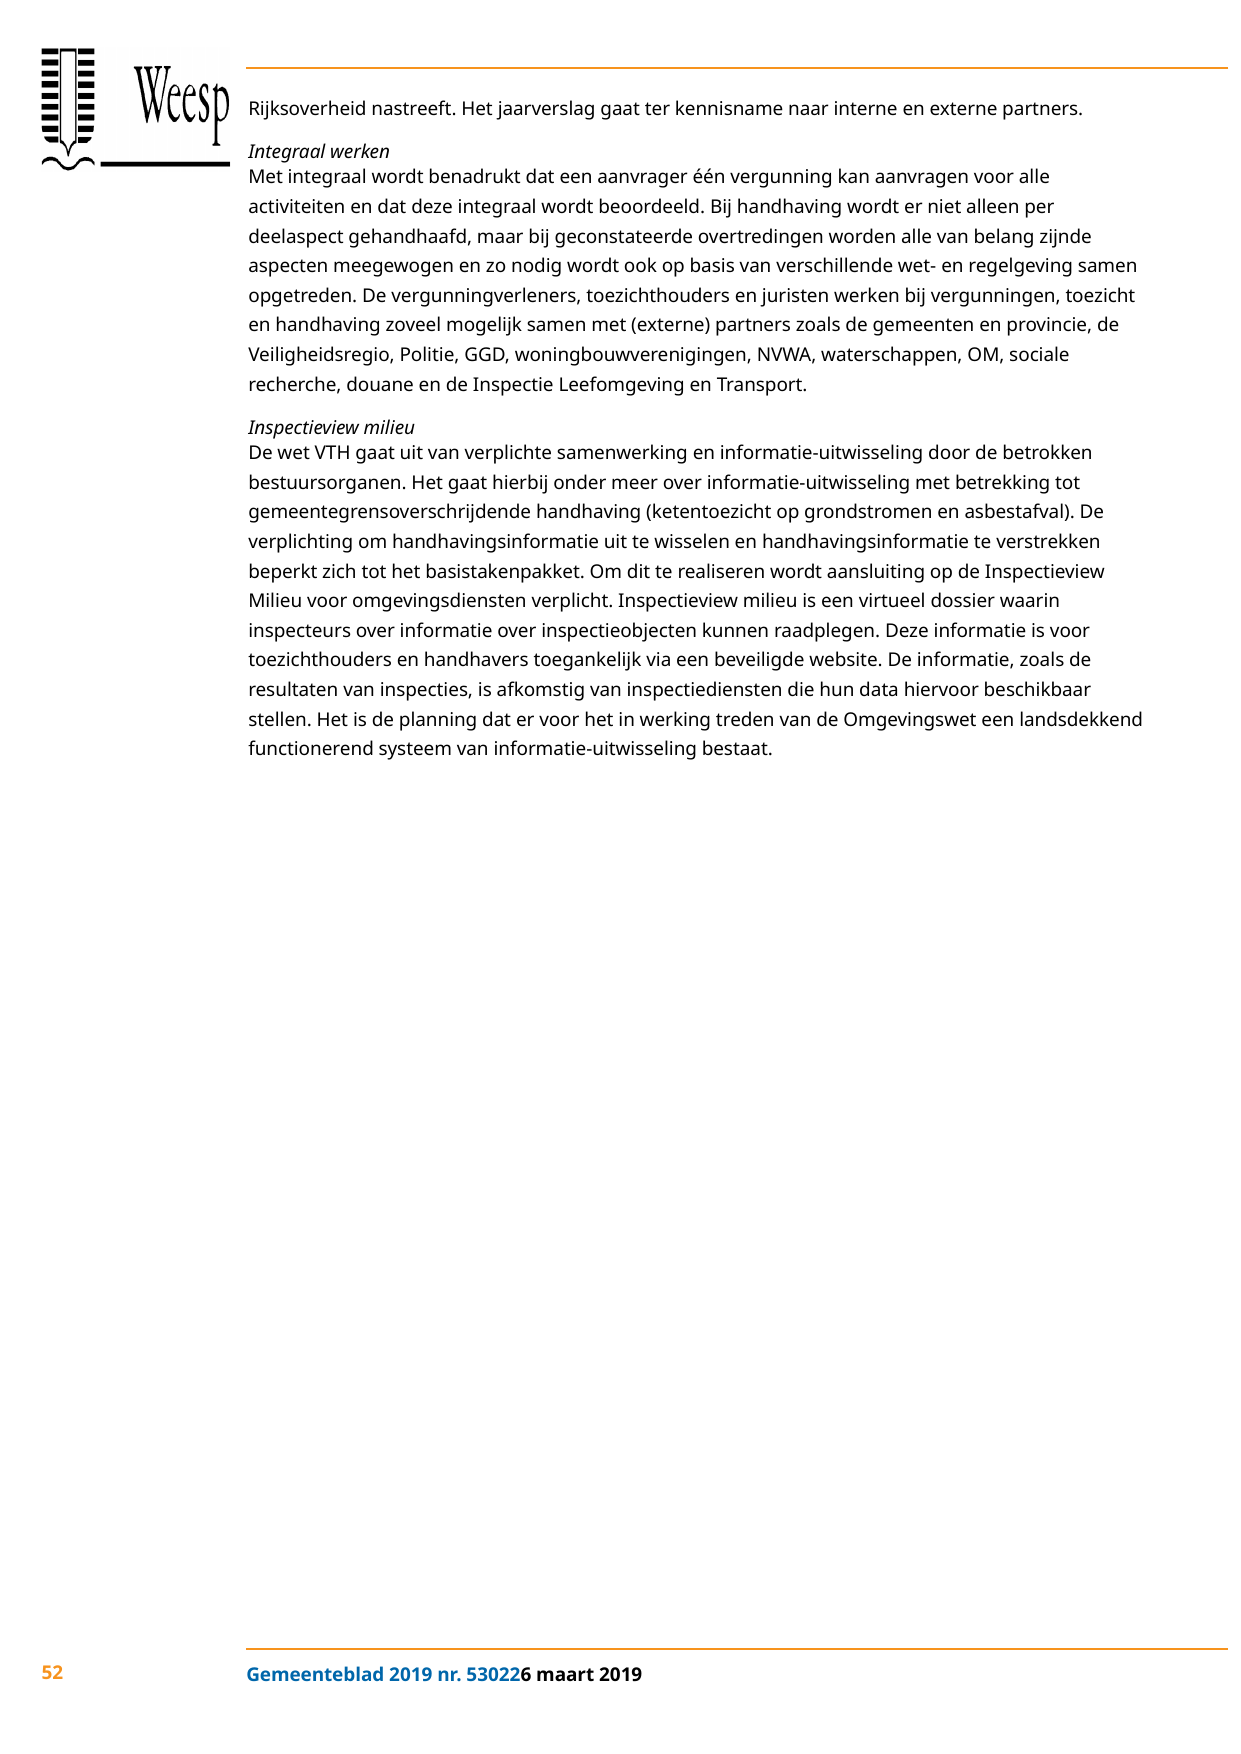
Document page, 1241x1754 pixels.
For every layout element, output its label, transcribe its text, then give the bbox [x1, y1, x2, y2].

picture [41, 47, 231, 172]
text Rijksoverheid nastreeft. Het jaarverslag gaat ter kennisname naar interne en externe partners. [248, 95, 1152, 121]
text Inspectieview milieu [248, 414, 1152, 439]
text Integraal werken [248, 138, 1152, 164]
text Met integraal wordt benadrukt dat een aanvrager één vergunning kan aanvragen voor alle activiteiten en dat deze integraal wordt beoordeeld. Bij handhaving wordt er niet alleen per deelaspect gehandhaafd, maar bij geconstateerde overtredingen worden alle van belang zijnde aspecten meegewogen en zo nodig wordt ook op basis van verschillende wet- en regelgeving samen opgetreden. De vergunningverleners, toezichthouders en juristen werken bij vergunningen, toezicht en handhaving zoveel mogelijk samen met (externe) partners zoals de gemeenten en provincie, de Veiligheidsregio, Politie, GGD, woningbouwverenigingen, NVWA, waterschappen, OM, sociale recherche, douane en de Inspectie Leefomgeving en Transport. [248, 164, 1152, 396]
text De wet VTH gaat uit van verplichte samenwerking en informatie-uitwisseling door de betrokken bestuursorganen. Het gaat hierbij onder meer over informatie-uitwisseling met betrekking tot gemeentegrensoverschrijdende handhaving (ketentoezicht op grondstromen en asbestafval). De verplichting om handhavingsinformatie uit te wisselen en handhavingsinformatie te verstrekken beperkt zich tot het basistakenpakket. Om dit te realiseren wordt aansluiting op de Inspectieview Milieu voor omgevingsdiensten verplicht. Inspectieview milieu is een virtueel dossier waarin inspecteurs over informatie over inspectieobjecten kunnen raadplegen. Deze informatie is voor toezichthouders en handhavers toegankelijk via een beveiligde website. De informatie, zoals de resultaten van inspecties, is afkomstig van inspectiediensten die hun data hiervoor beschikbaar stellen. Het is de planning dat er voor het in werking treden van de Omgevingswet een landsdekkend functionerend systeem van informatie-uitwisseling bestaat. [248, 439, 1152, 761]
